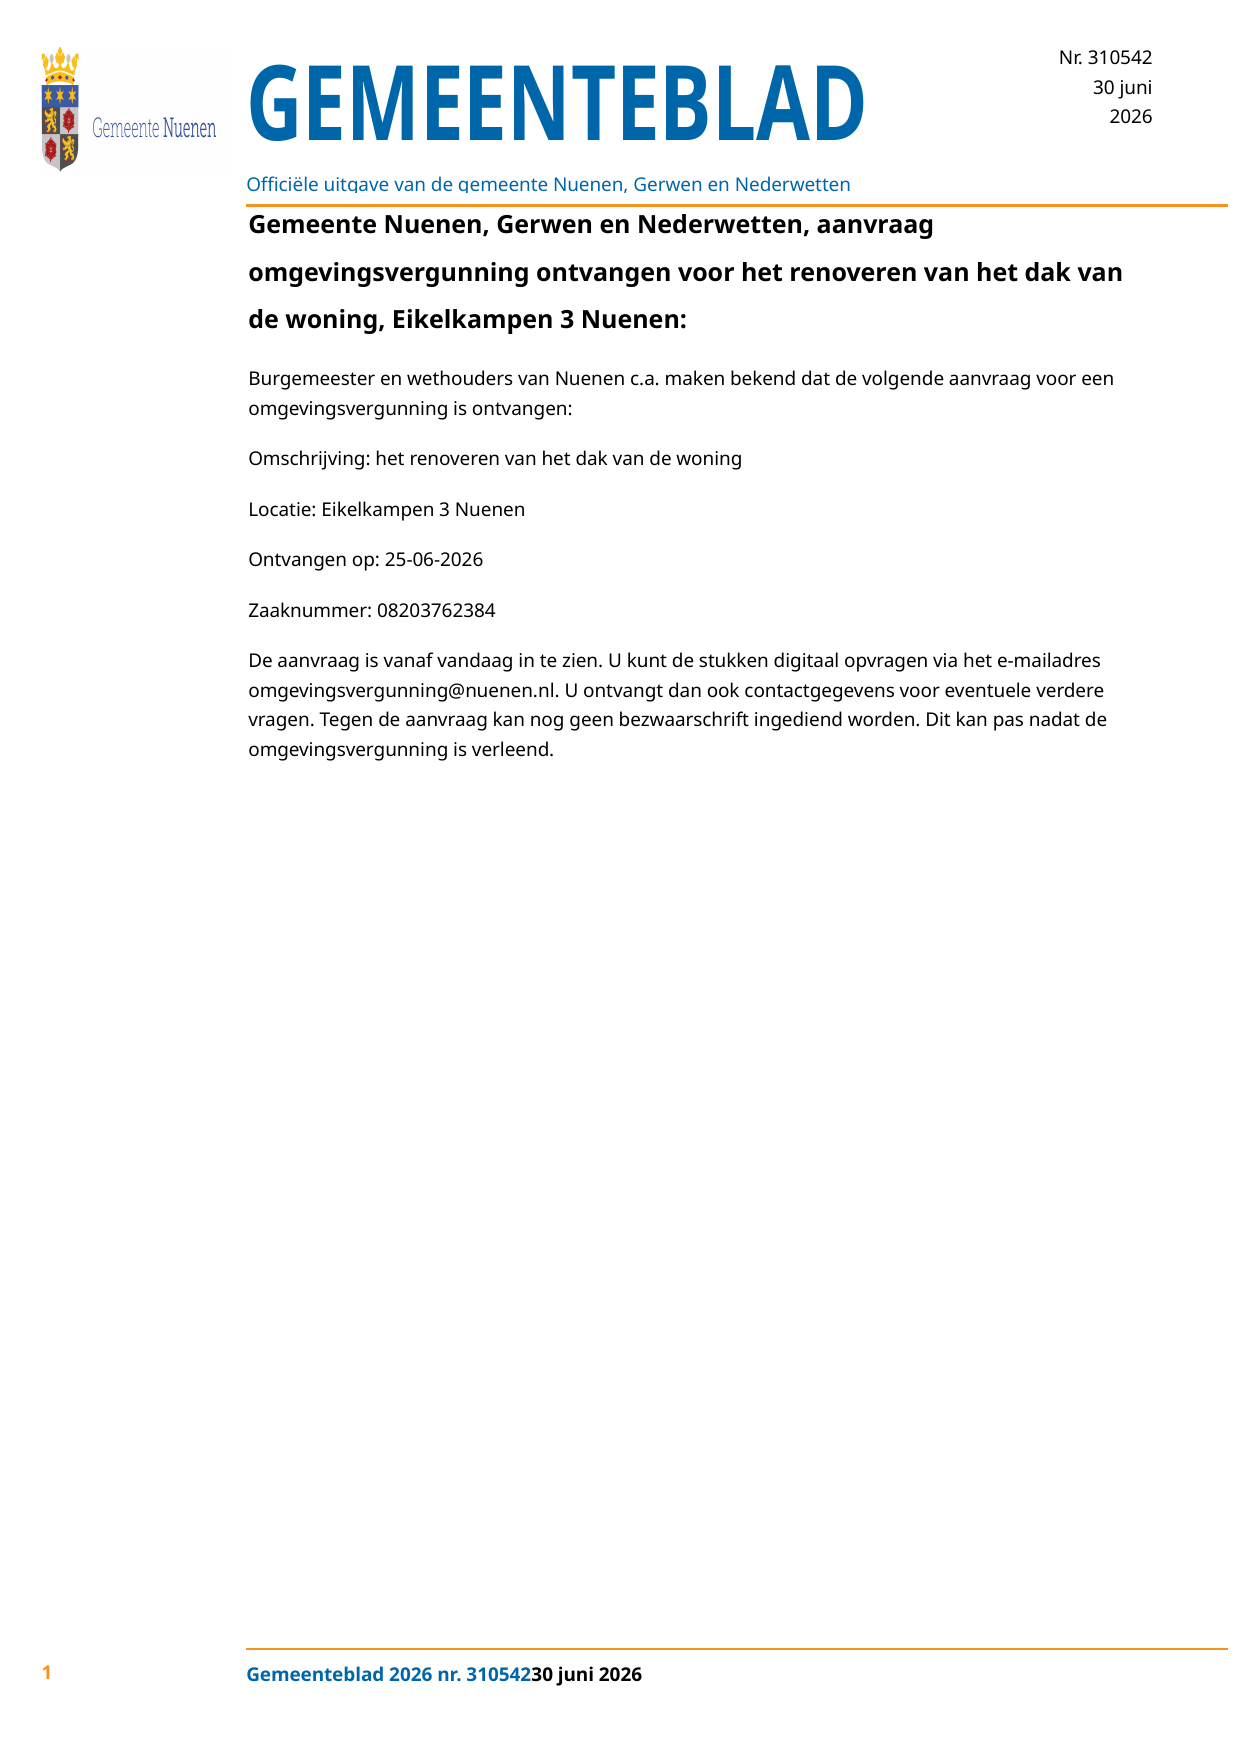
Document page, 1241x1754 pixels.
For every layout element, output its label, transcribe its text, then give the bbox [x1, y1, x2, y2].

picture [41, 47, 231, 172]
text Locatie: Eikelkampen 3 Nuenen [248, 496, 1152, 522]
text Omschrijving: het renoveren van het dak van de woning [248, 446, 1152, 471]
text Gemeente Nuenen, Gerwen en Nederwetten, aanvraag omgevingsvergunning ontvangen voor het renoveren van het dak van de woning, Eikelkampen 3 Nuenen: [248, 207, 1152, 336]
text De aanvraag is vanaf vandaag in te zien. U kunt de stukken digitaal opvragen via het e-mailadres omgevingsvergunning@nuenen.nl. U ontvangt dan ook contactgegevens voor eventuele verdere vragen. Tegen de aanvraag kan nog geen bezwaarschrift ingediend worden. Dit kan pas nadat de omgevingsvergunning is verleend. [248, 647, 1152, 762]
text Zaaknummer: 08203762384 [248, 597, 1152, 622]
text Burgemeester en wethouders van Nuenen c.a. maken bekend dat de volgende aanvraag voor een omgevingsvergunning is ontvangen: [248, 366, 1152, 421]
text Ontvangen op: 25-06-2026 [248, 546, 1152, 572]
